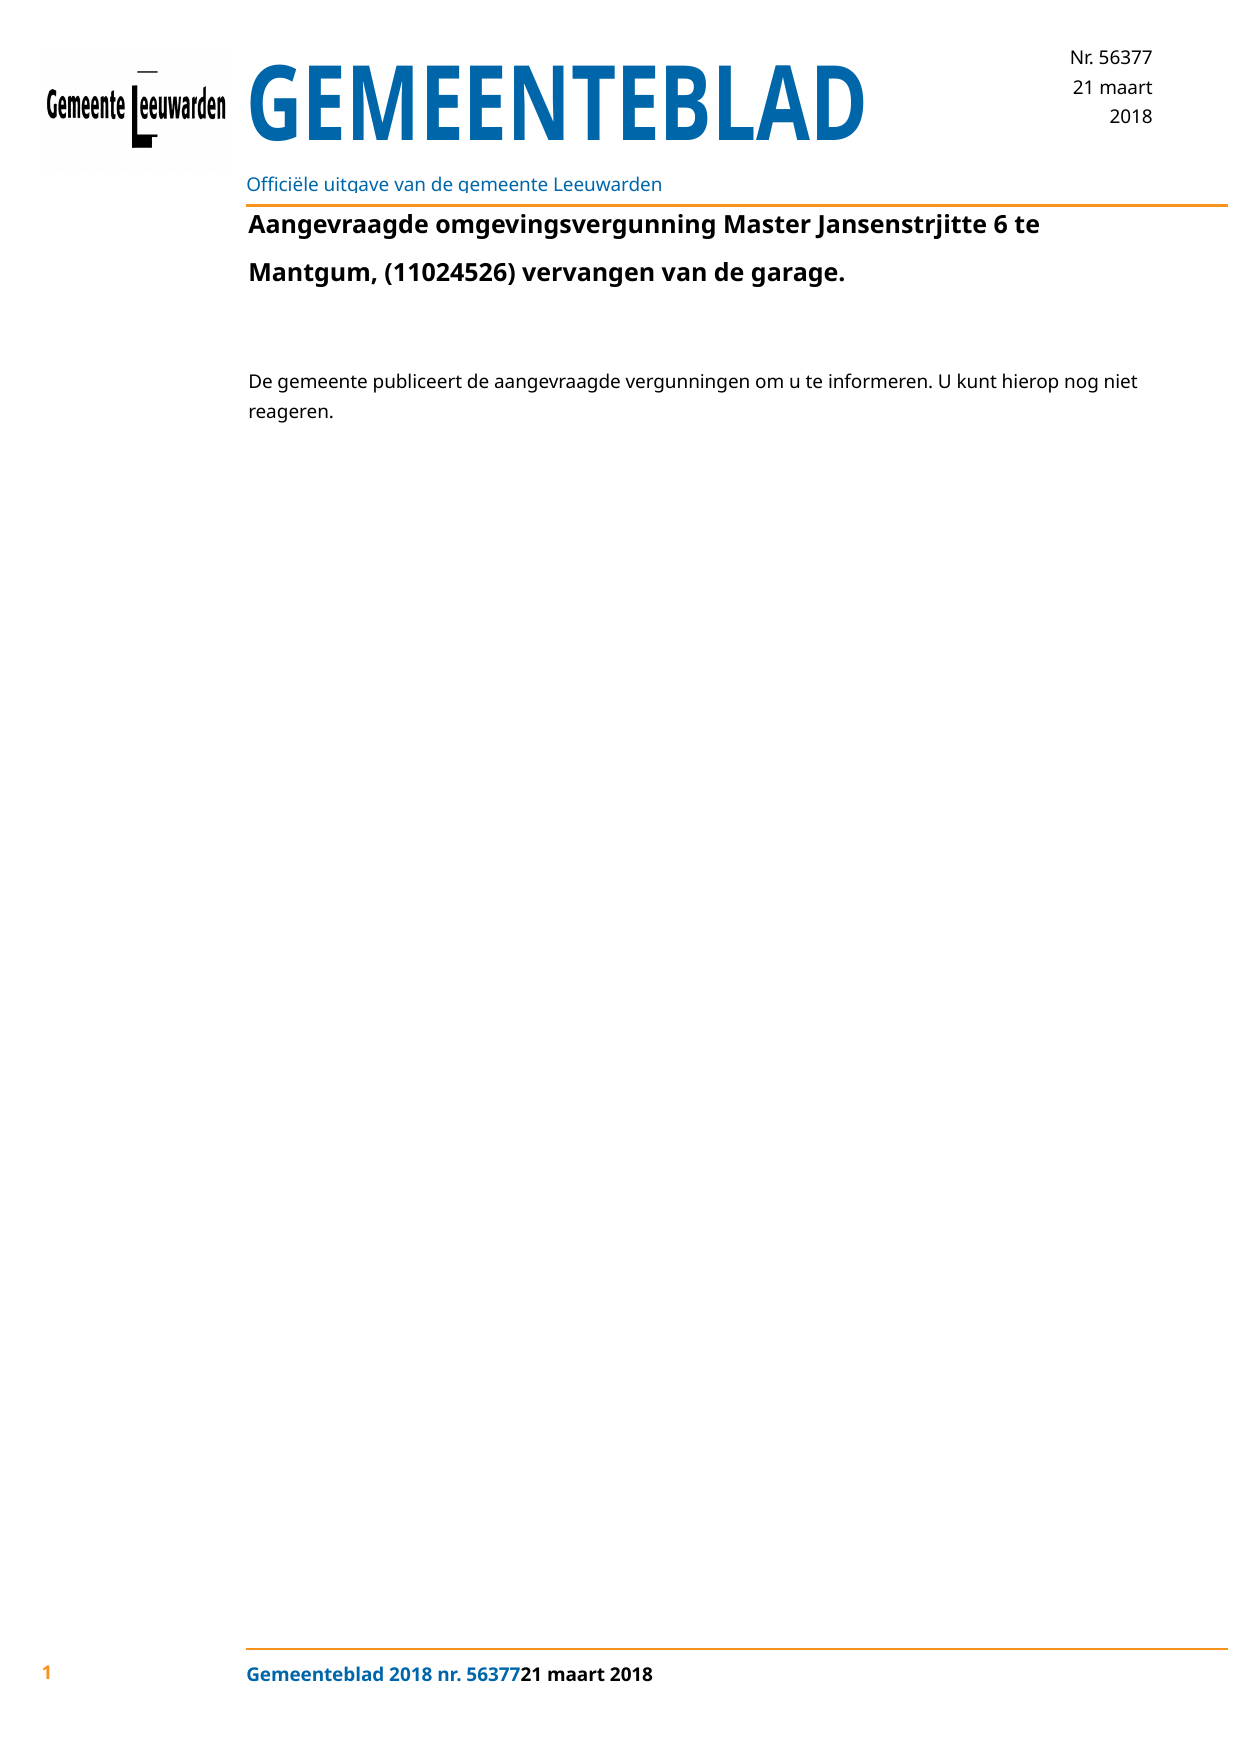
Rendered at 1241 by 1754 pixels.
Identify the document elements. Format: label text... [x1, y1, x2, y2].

text De gemeente publiceert de aangevraagde vergunningen om u te informeren. U kunt hierop nog niet reageren. [248, 368, 1152, 424]
picture [41, 47, 231, 172]
text Aangevraagde omgevingsvergunning Master Jansenstrjitte 6 te Mantgum, (11024526) vervangen van de garage. [248, 207, 1152, 288]
